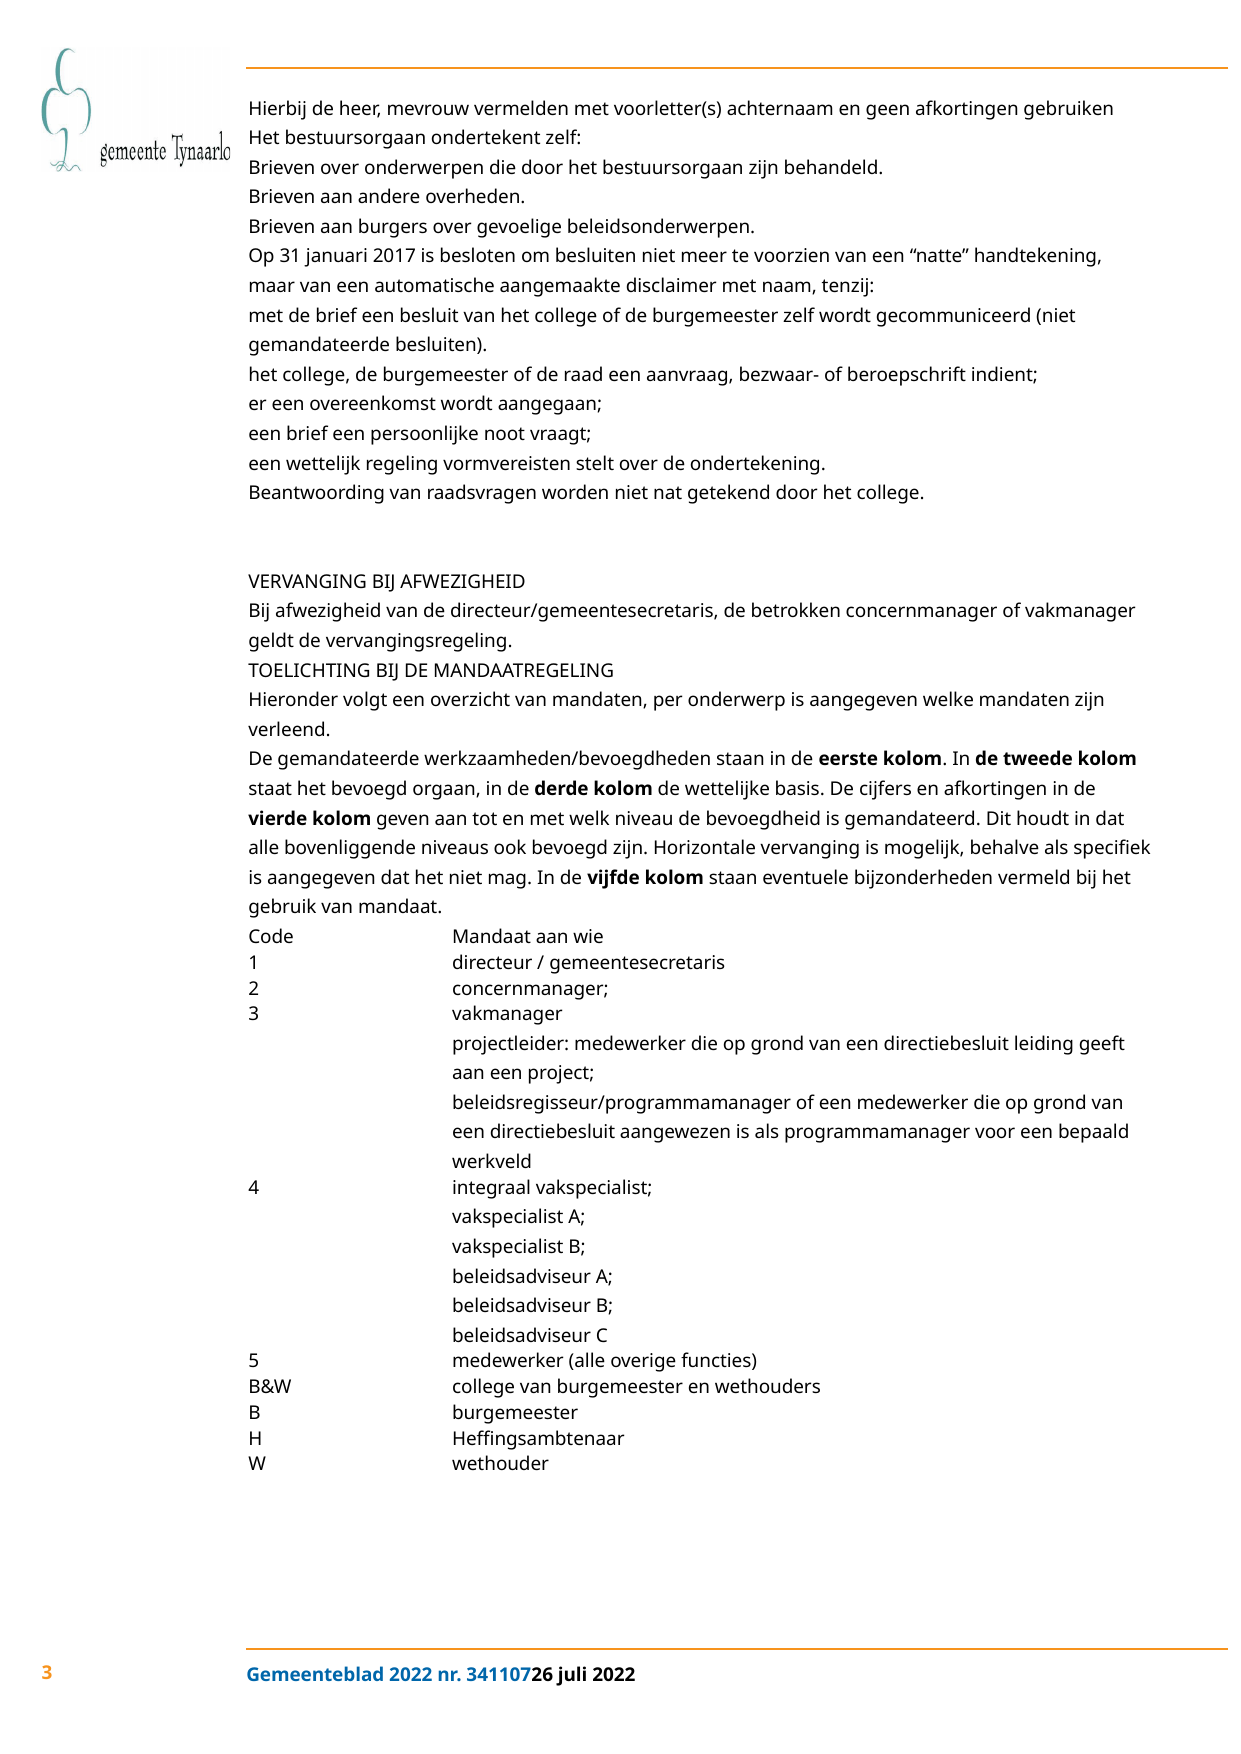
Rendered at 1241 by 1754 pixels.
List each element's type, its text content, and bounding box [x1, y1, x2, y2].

text De gemandateerde werkzaamheden/bevoegdheden staan in de eerste kolom. In de tweede kolom staat het bevoegd orgaan, in de derde kolom de wettelijke basis. De cijfers en afkortingen in de vierde kolom geven aan tot en met welk niveau de bevoegdheid is gemandateerd. Dit houdt in dat alle bovenliggende niveaus ook bevoegd zijn. Horizontale vervanging is mogelijk, behalve als specifiek is aangegeven dat het niet mag. In de vijfde kolom staan eventuele bijzonderheden vermeld bij het gebruik van mandaat. [248, 746, 1152, 919]
text VERVANGING BIJ AFWEZIGHEID [248, 568, 1152, 594]
table_cell 3 [248, 1000, 452, 1174]
text Het bestuursorgaan ondertekent zelf: [248, 124, 1152, 150]
table_cell burgemeester [452, 1399, 1152, 1425]
table_cell B&W [248, 1374, 452, 1399]
text Brieven aan andere overheden. [248, 183, 1152, 209]
text Brieven over onderwerpen die door het bestuursorgaan zijn behandeld. [248, 154, 1152, 180]
text Brieven aan burgers over gevoelige beleidsonderwerpen. [248, 213, 1152, 239]
table_cell 2 [248, 975, 452, 1000]
table_cell concernmanager; [452, 975, 1152, 1000]
table_cell wethouder [452, 1451, 1152, 1476]
table_cell college van burgemeester en wethouders [452, 1374, 1152, 1399]
picture [41, 47, 231, 172]
text Hierbij de heer, mevrouw vermelden met voorletter(s) achternaam en geen afkortingen gebruiken [248, 95, 1152, 121]
text een brief een persoonlijke noot vraagt; [248, 420, 1152, 446]
table_cell Heffingsambtenaar [452, 1425, 1152, 1451]
text TOELICHTING BIJ DE MANDAATREGELING [248, 657, 1152, 683]
table_cell medewerker (alle overige functies) [452, 1348, 1152, 1373]
table_cell B [248, 1399, 452, 1425]
table_cell 1 [248, 949, 452, 975]
text er een overeenkomst wordt aangegaan; [248, 391, 1152, 416]
table_cell 5 [248, 1348, 452, 1373]
text Bij afwezigheid van de directeur/gemeentesecretaris, de betrokken concernmanager of vakmanager geldt de vervangingsregeling. [248, 598, 1152, 653]
text Op 31 januari 2017 is besloten om besluiten niet meer te voorzien van een “natte” handtekening, maar van een automatische aangemaakte disclaimer met naam, tenzij: [248, 243, 1152, 298]
text Beantwoording van raadsvragen worden niet nat getekend door het college. [248, 479, 1152, 505]
table_cell vakmanager projectleider: medewerker die op grond van een directiebesluit leiding geeft aan een project; beleidsregisseur/programmamanager of een medewerker die op grond van een directiebesluit aangewezen is als programmamanager voor een bepaald werkveld [452, 1000, 1152, 1174]
text Hieronder volgt een overzicht van mandaten, per onderwerp is aangegeven welke mandaten zijn verleend. [248, 686, 1152, 742]
table_cell W [248, 1451, 452, 1476]
text het college, de burgemeester of de raad een aanvraag, bezwaar- of beroepschrift indient; [248, 361, 1152, 387]
text met de brief een besluit van het college of de burgemeester zelf wordt gecommuniceerd (niet gemandateerde besluiten). [248, 302, 1152, 357]
table_header Code [248, 923, 452, 949]
table_cell 4 [248, 1174, 452, 1348]
text een wettelijk regeling vormvereisten stelt over de ondertekening. [248, 450, 1152, 476]
table_header Mandaat aan wie [452, 923, 1152, 949]
table_cell directeur / gemeentesecretaris [452, 949, 1152, 975]
table_cell integraal vakspecialist; vakspecialist A; vakspecialist B; beleidsadviseur A; beleidsadviseur B; beleidsadviseur C [452, 1174, 1152, 1348]
table_cell H [248, 1425, 452, 1451]
